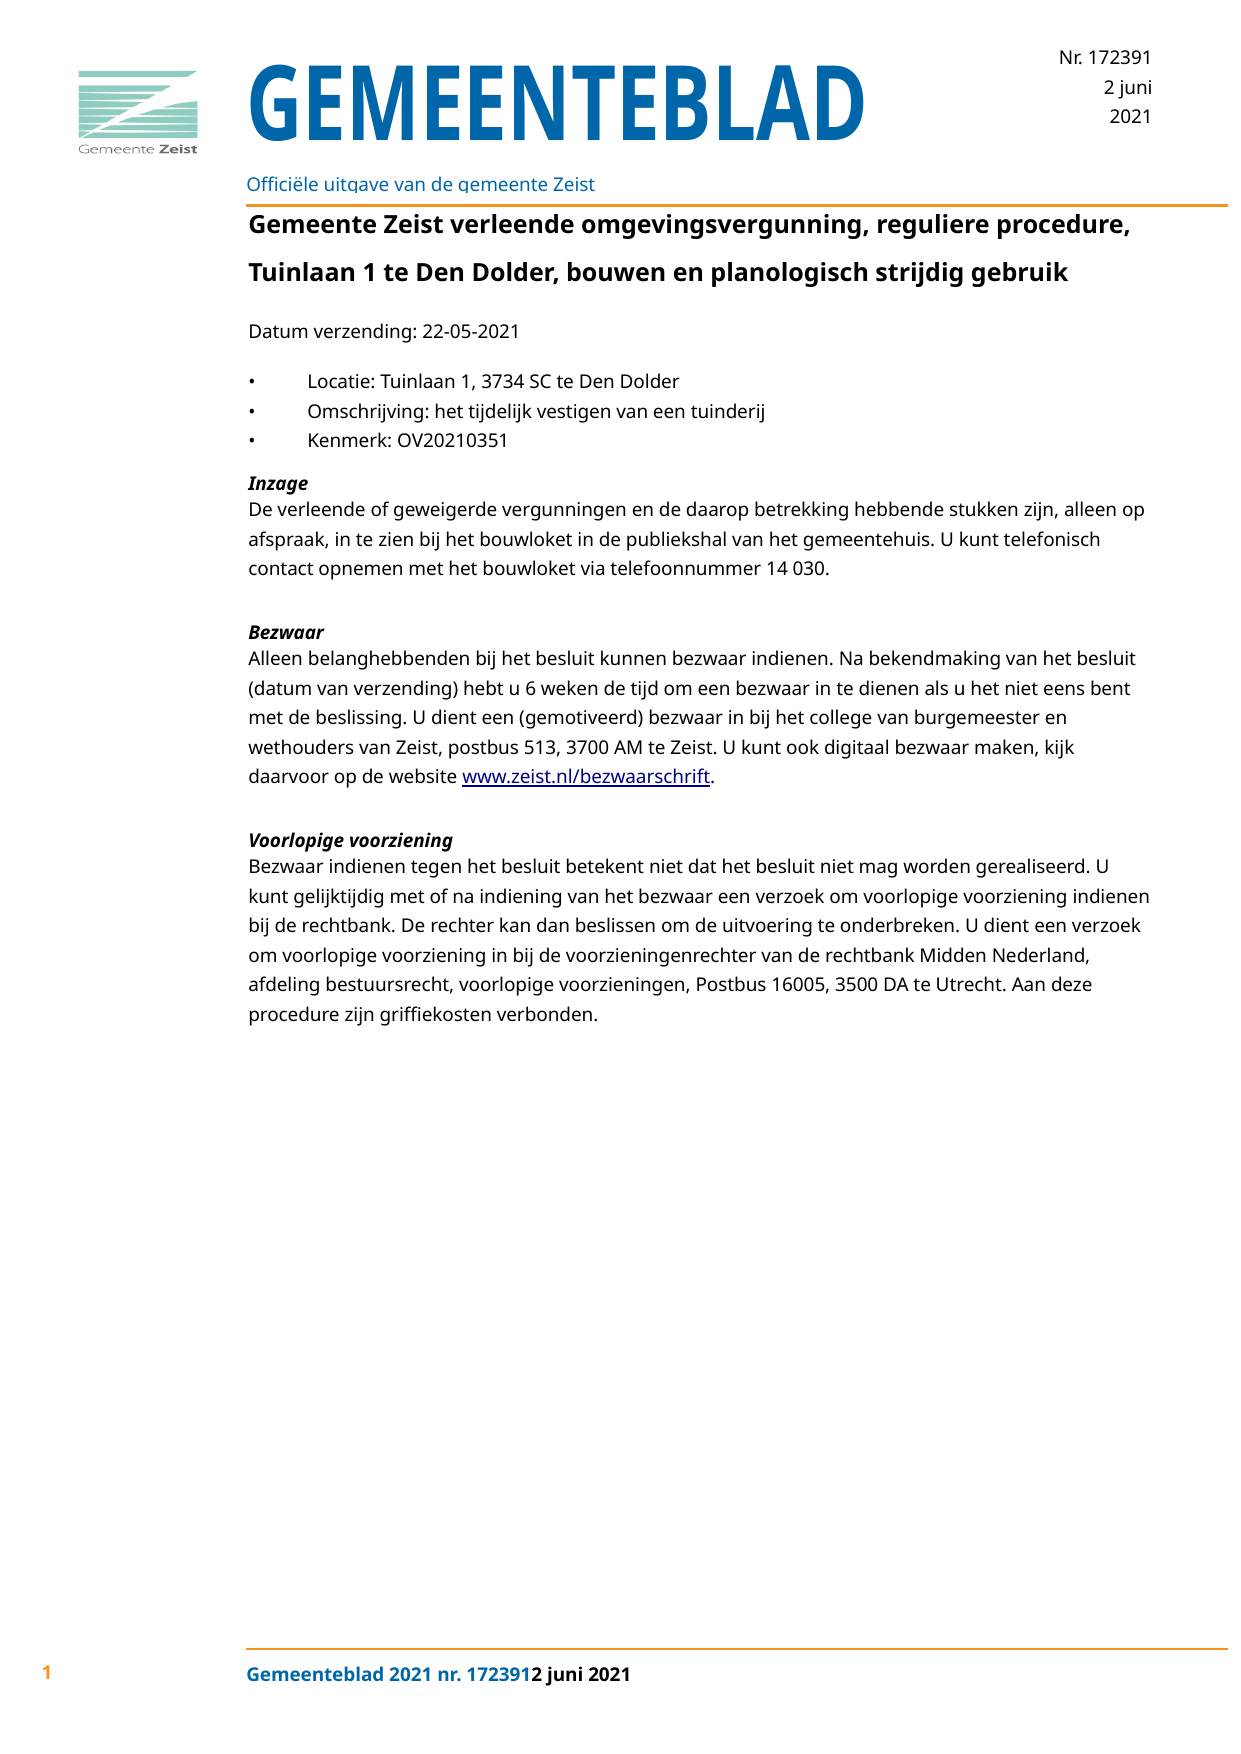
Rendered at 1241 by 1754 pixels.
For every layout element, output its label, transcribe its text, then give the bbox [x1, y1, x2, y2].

text De verleende of geweigerde vergunningen en de daarop betrekking hebbende stukken zijn, alleen op afspraak, in te zien bij het bouwloket in de publiekshal van het gemeentehuis. U kunt telefonisch contact opnemen met het bouwloket via telefoonnummer 14 030. [248, 496, 1152, 581]
text Voorlopige voorziening [248, 827, 1152, 853]
list Kenmerk: OV20210351 [248, 427, 1152, 453]
text Bezwaar indienen tegen het besluit betekent niet dat het besluit niet mag worden gerealiseerd. U kunt gelijktijdig met of na indiening van het bezwaar een verzoek om voorlopige voorziening indienen bij de rechtbank. De rechter kan dan beslissen om de uitvoering te onderbreken. U dient een verzoek om voorlopige voorziening in bij de voorzieningenrechter van de rechtbank Midden Nederland, afdeling bestuursrecht, voorlopige voorzieningen, Postbus 16005, 3500 DA te Utrecht. Aan deze procedure zijn griffiekosten verbonden. [248, 853, 1152, 1027]
text Bezwaar [248, 619, 1152, 645]
picture [41, 47, 231, 172]
text Gemeente Zeist verleende omgevingsvergunning, reguliere procedure, Tuinlaan 1 te Den Dolder, bouwen en planologisch strijdig gebruik [248, 207, 1152, 288]
text Alleen belanghebbenden bij het besluit kunnen bezwaar indienen. Na bekendmaking van het besluit (datum van verzending) hebt u 6 weken de tijd om een bezwaar in te dienen als u het niet eens bent met de beslissing. U dient een (gemotiveerd) bezwaar in bij het college van burgemeester en wethouders van Zeist, postbus 513, 3700 AM te Zeist. U kunt ook digitaal bezwaar maken, kijk daarvoor op de website www.zeist.nl/bezwaarschrift. [248, 645, 1152, 789]
list Omschrijving: het tijdelijk vestigen van een tuinderij [248, 398, 1152, 424]
text Inzage [248, 471, 1152, 496]
text Datum verzending: 22-05-2021 [248, 318, 1152, 344]
list Locatie: Tuinlaan 1, 3734 SC te Den Dolder [248, 368, 1152, 394]
